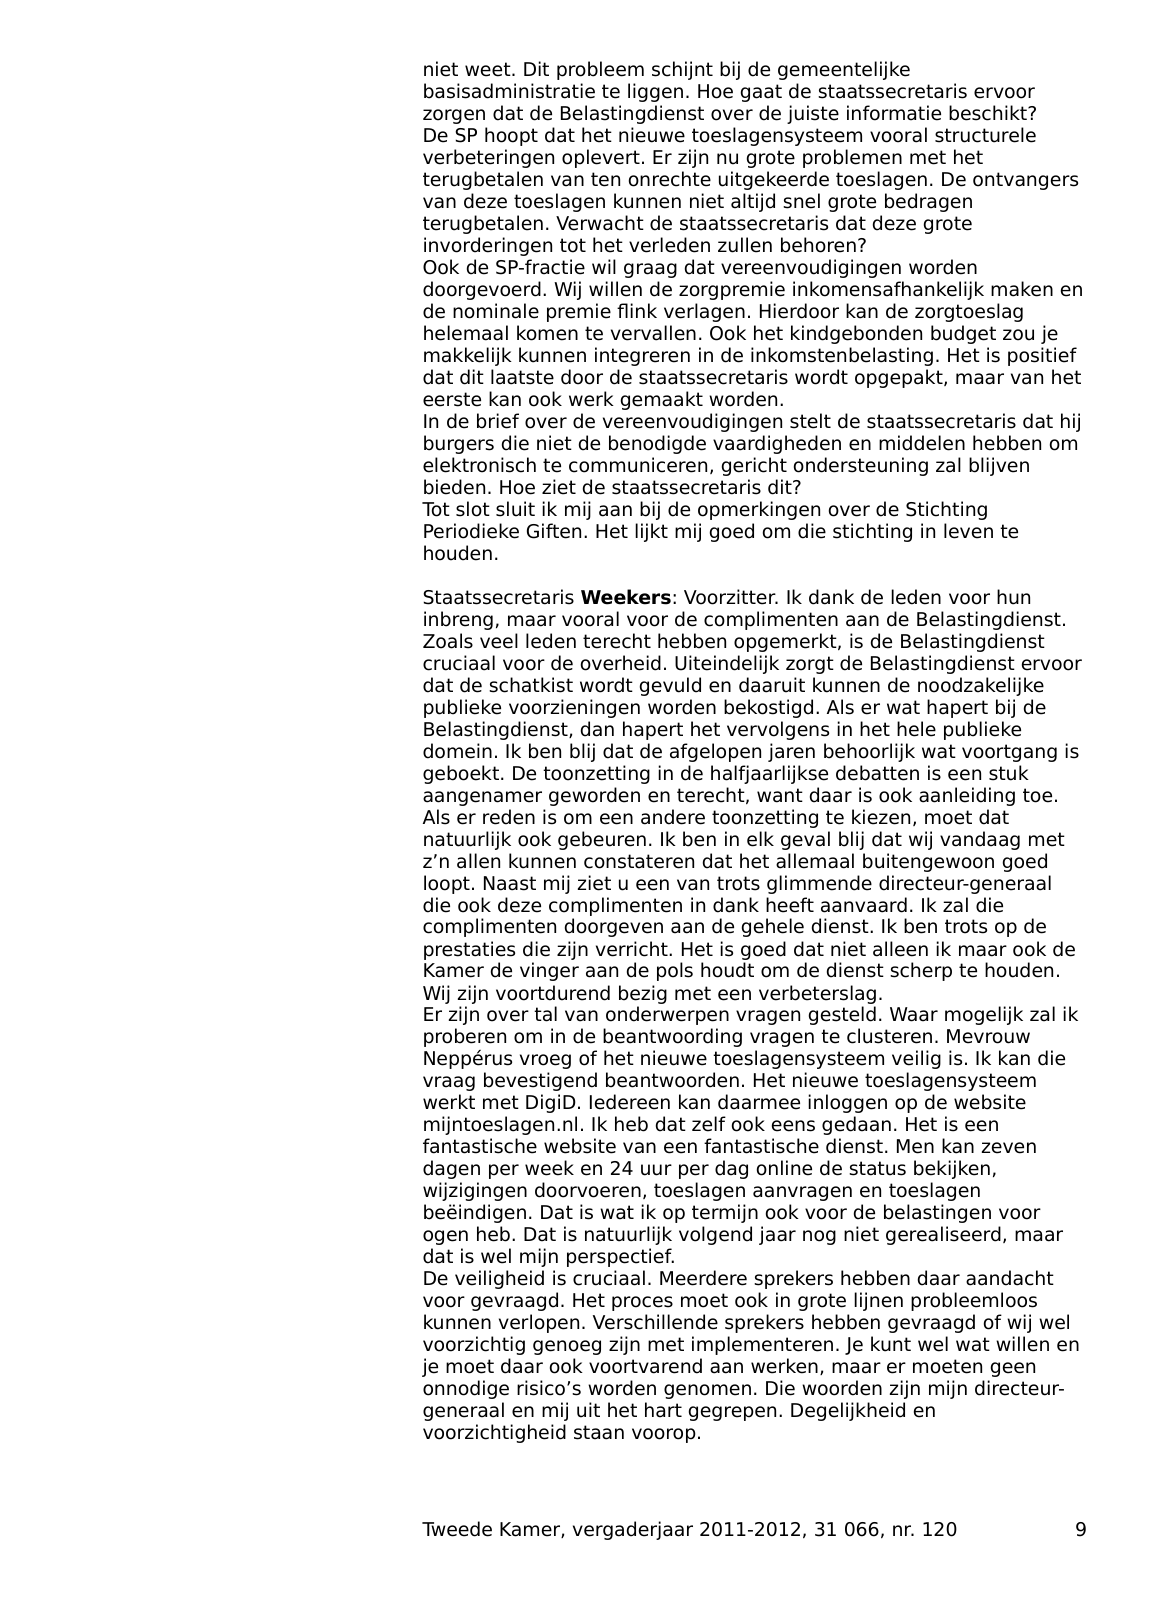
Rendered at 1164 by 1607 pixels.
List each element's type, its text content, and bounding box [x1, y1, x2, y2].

text niet weet. Dit probleem schijnt bij de gemeentelijke basisadministratie te liggen. Hoe gaat de staatssecretaris ervoor zorgen dat de Belastingdienst over de juiste informatie beschikt? [422, 59, 1087, 125]
text Ook de SP-fractie wil graag dat vereenvoudigingen worden doorgevoerd. Wij willen de zorgpremie inkomensafhankelijk maken en de nominale premie flink verlagen. Hierdoor kan de zorgtoeslag helemaal komen te vervallen. Ook het kindgebonden budget zou je makkelijk kunnen integreren in de inkomstenbelasting. Het is positief dat dit laatste door de staatssecretaris wordt opgepakt, maar van het eerste kan ook werk gemaakt worden. [422, 257, 1087, 411]
text Er zijn over tal van onderwerpen vragen gesteld. Waar mogelijk zal ik proberen om in de beantwoording vragen te clusteren. Mevrouw Neppérus vroeg of het nieuwe toeslagensysteem veilig is. Ik kan die vraag bevestigend beantwoorden. Het nieuwe toeslagensysteem werkt met DigiD. Iedereen kan daarmee inloggen op de website mijntoeslagen.nl. Ik heb dat zelf ook eens gedaan. Het is een fantastische website van een fantastische dienst. Men kan zeven dagen per week en 24 uur per dag online de status bekijken, wijzigingen doorvoeren, toeslagen aanvragen en toeslagen beëindigen. Dat is wat ik op termijn ook voor de belastingen voor ogen heb. Dat is natuurlijk volgend jaar nog niet gerealiseerd, maar dat is wel mijn perspectief. [422, 1004, 1087, 1268]
text De SP hoopt dat het nieuwe toeslagensysteem vooral structurele verbeteringen oplevert. Er zijn nu grote problemen met het terugbetalen van ten onrechte uitgekeerde toeslagen. De ontvangers van deze toeslagen kunnen niet altijd snel grote bedragen terugbetalen. Verwacht de staatssecretaris dat deze grote invorderingen tot het verleden zullen behoren? [422, 125, 1087, 257]
text Staatssecretaris Weekers: Voorzitter. Ik dank de leden voor hun inbreng, maar vooral voor de complimenten aan de Belastingdienst. Zoals veel leden terecht hebben opgemerkt, is de Belastingdienst cruciaal voor de overheid. Uiteindelijk zorgt de Belastingdienst ervoor dat de schatkist wordt gevuld en daaruit kunnen de noodzakelijke publieke voorzieningen worden bekostigd. Als er wat hapert bij de Belastingdienst, dan hapert het vervolgens in het hele publieke domein. Ik ben blij dat de afgelopen jaren behoorlijk wat voortgang is geboekt. De toonzetting in de halfjaarlijkse debatten is een stuk aangenamer geworden en terecht, want daar is ook aanleiding toe. Als er reden is om een andere toonzetting te kiezen, moet dat natuurlijk ook gebeuren. Ik ben in elk geval blij dat wij vandaag met z’n allen kunnen constateren dat het allemaal buitengewoon goed loopt. Naast mij ziet u een van trots glimmende directeur-generaal die ook deze complimenten in dank heeft aanvaard. Ik zal die complimenten doorgeven aan de gehele dienst. Ik ben trots op de prestaties die zijn verricht. Het is goed dat niet alleen ik maar ook de Kamer de vinger aan de pols houdt om de dienst scherp te houden. Wij zijn voortdurend bezig met een verbeterslag. [422, 587, 1087, 1004]
text In de brief over de vereenvoudigingen stelt de staatssecretaris dat hij burgers die niet de benodigde vaardigheden en middelen hebben om elektronisch te communiceren, gericht ondersteuning zal blijven bieden. Hoe ziet de staatssecretaris dit? [422, 411, 1087, 499]
text De veiligheid is cruciaal. Meerdere sprekers hebben daar aandacht voor gevraagd. Het proces moet ook in grote lijnen probleemloos kunnen verlopen. Verschillende sprekers hebben gevraagd of wij wel voorzichtig genoeg zijn met implementeren. Je kunt wel wat willen en je moet daar ook voortvarend aan werken, maar er moeten geen onnodige risico’s worden genomen. Die woorden zijn mijn directeur-generaal en mij uit het hart gegrepen. Degelijkheid en voorzichtigheid staan voorop. [422, 1268, 1087, 1444]
text Tot slot sluit ik mij aan bij de opmerkingen over de Stichting Periodieke Giften. Het lijkt mij goed om die stichting in leven te houden. [422, 499, 1087, 564]
